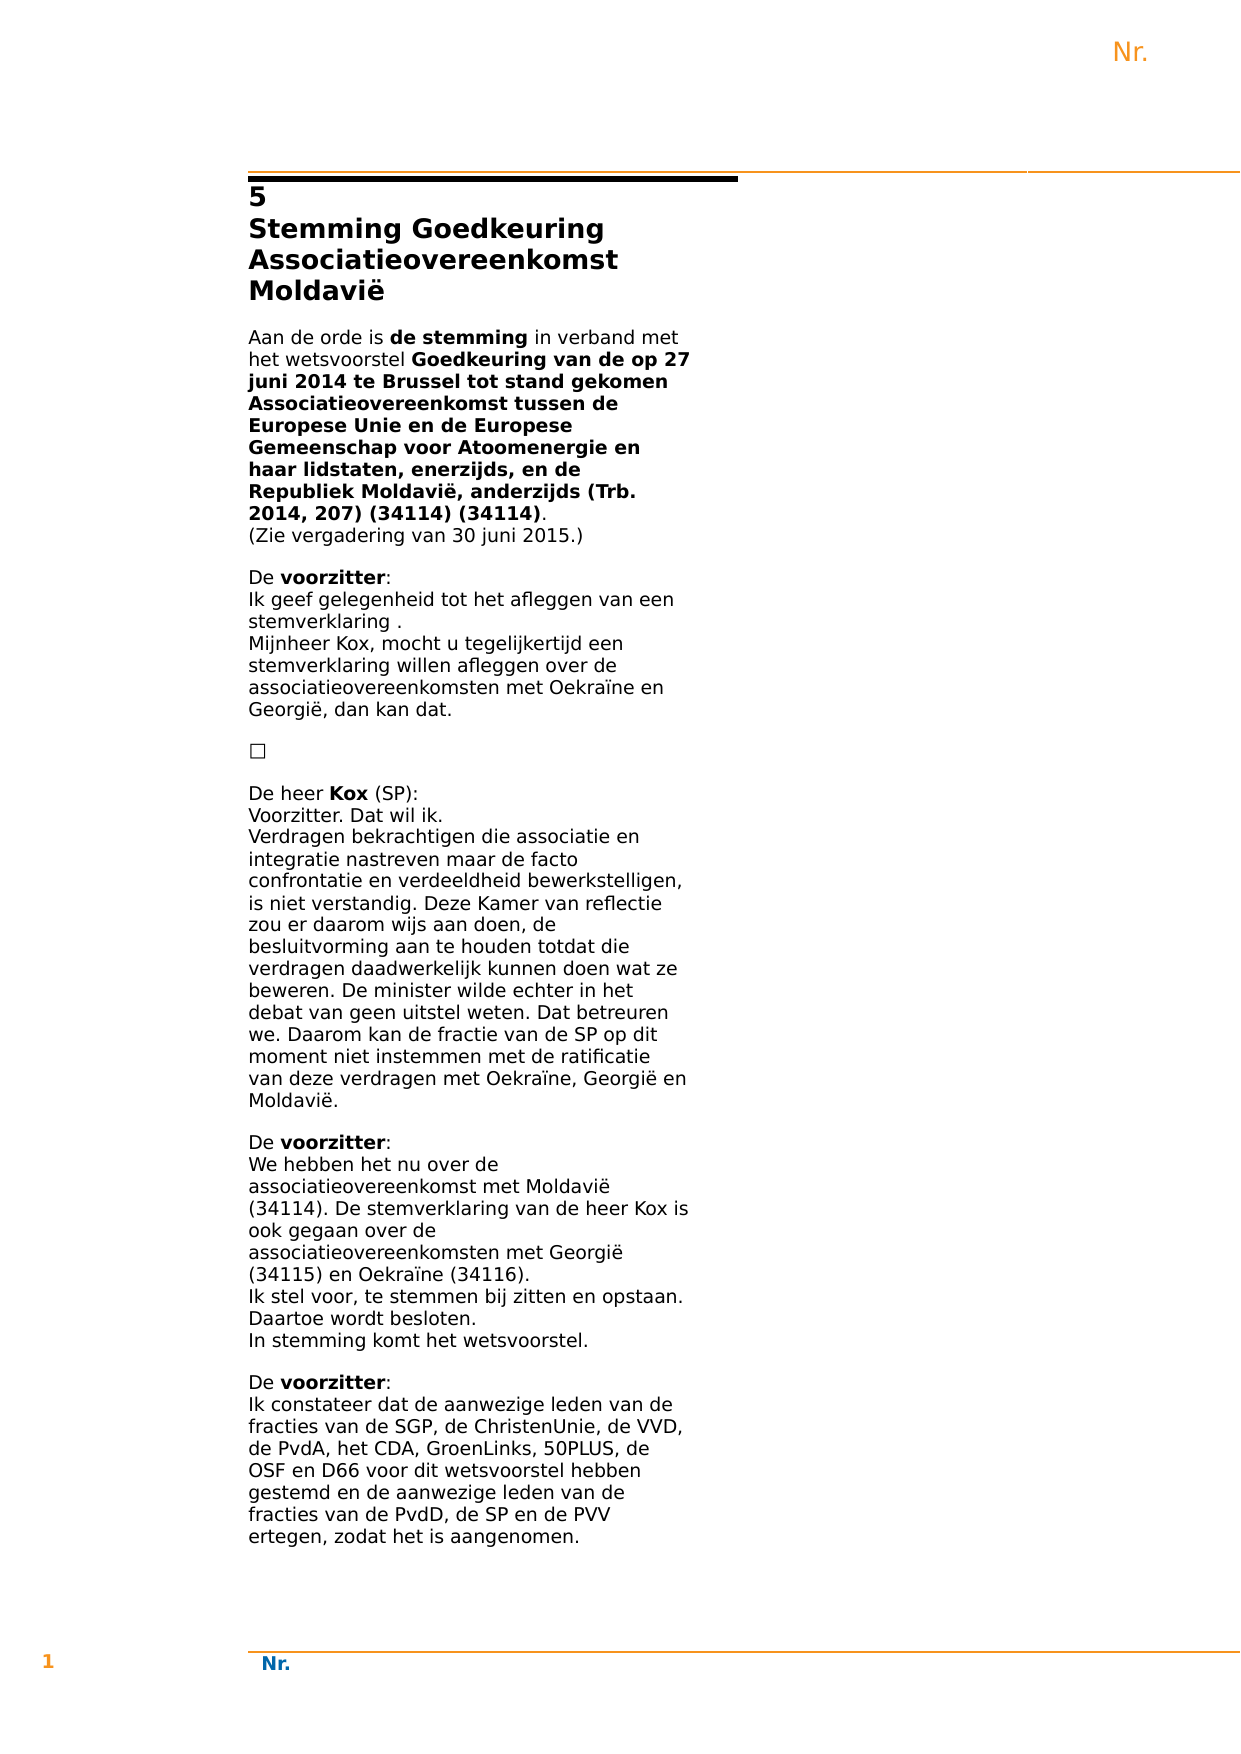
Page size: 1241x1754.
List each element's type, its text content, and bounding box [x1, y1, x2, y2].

text Ik constateer dat de aanwezige leden van de fracties van de SGP, de ChristenUnie, de VVD, de PvdA, het CDA, GroenLinks, 50PLUS, de OSF en D66 voor dit wetsvoorstel hebben gestemd en de aanwezige leden van de fracties van de PvdD, de SP en de PVV ertegen, zodat het is aangenomen. [248, 1394, 691, 1548]
text De heer Kox (SP): [248, 782, 691, 804]
text Mijnheer Kox, mocht u tegelijkertijd een stemverklaring willen afleggen over de associatieovereenkomsten met Oekraïne en Georgië, dan kan dat. [248, 633, 691, 721]
text Verdragen bekrachtigen die associatie en integratie nastreven maar de facto confrontatie en verdeeldheid bewerkstelligen, is niet verstandig. Deze Kamer van reflectie zou er daarom wijs aan doen, de besluitvorming aan te houden totdat die verdragen daadwerkelijk kunnen doen wat ze beweren. De minister wilde echter in het debat van geen uitstel weten. Dat betreuren we. Daarom kan de fractie van de SP op dit moment niet instemmen met de ratificatie van deze verdragen met Oekraïne, Georgië en Moldavië. [248, 826, 691, 1112]
title 5 Stemming Goedkeuring Associatieovereenkomst Moldavië [248, 182, 691, 307]
text Ik stel voor, te stemmen bij zitten en opstaan. [248, 1286, 691, 1308]
text (Zie vergadering van 30 juni 2015.) [248, 525, 691, 547]
text De voorzitter: [248, 1132, 691, 1154]
text In stemming komt het wetsvoorstel. [248, 1330, 691, 1352]
text Ik geef gelegenheid tot het afleggen van een stemverklaring . [248, 589, 691, 633]
text De voorzitter: [248, 1372, 691, 1394]
text De voorzitter: [248, 567, 691, 589]
text ⬜ [248, 741, 691, 762]
text Aan de orde is de stemming in verband met het wetsvoorstel Goedkeuring van de op 27 juni 2014 te Brussel tot stand gekomen Associatieovereenkomst tussen de Europese Unie en de Europese Gemeenschap voor Atoomenergie en haar lidstaten, enerzijds, en de Republiek Moldavië, anderzijds (Trb. 2014, 207) (34114) (34114). [248, 327, 691, 525]
text We hebben het nu over de associatieovereenkomst met Moldavië (34114). De stemverklaring van de heer Kox is ook gegaan over de associatieovereenkomsten met Georgië (34115) en Oekraïne (34116). [248, 1154, 691, 1286]
text Voorzitter. Dat wil ik. [248, 804, 691, 826]
text Daartoe wordt besloten. [248, 1308, 691, 1330]
